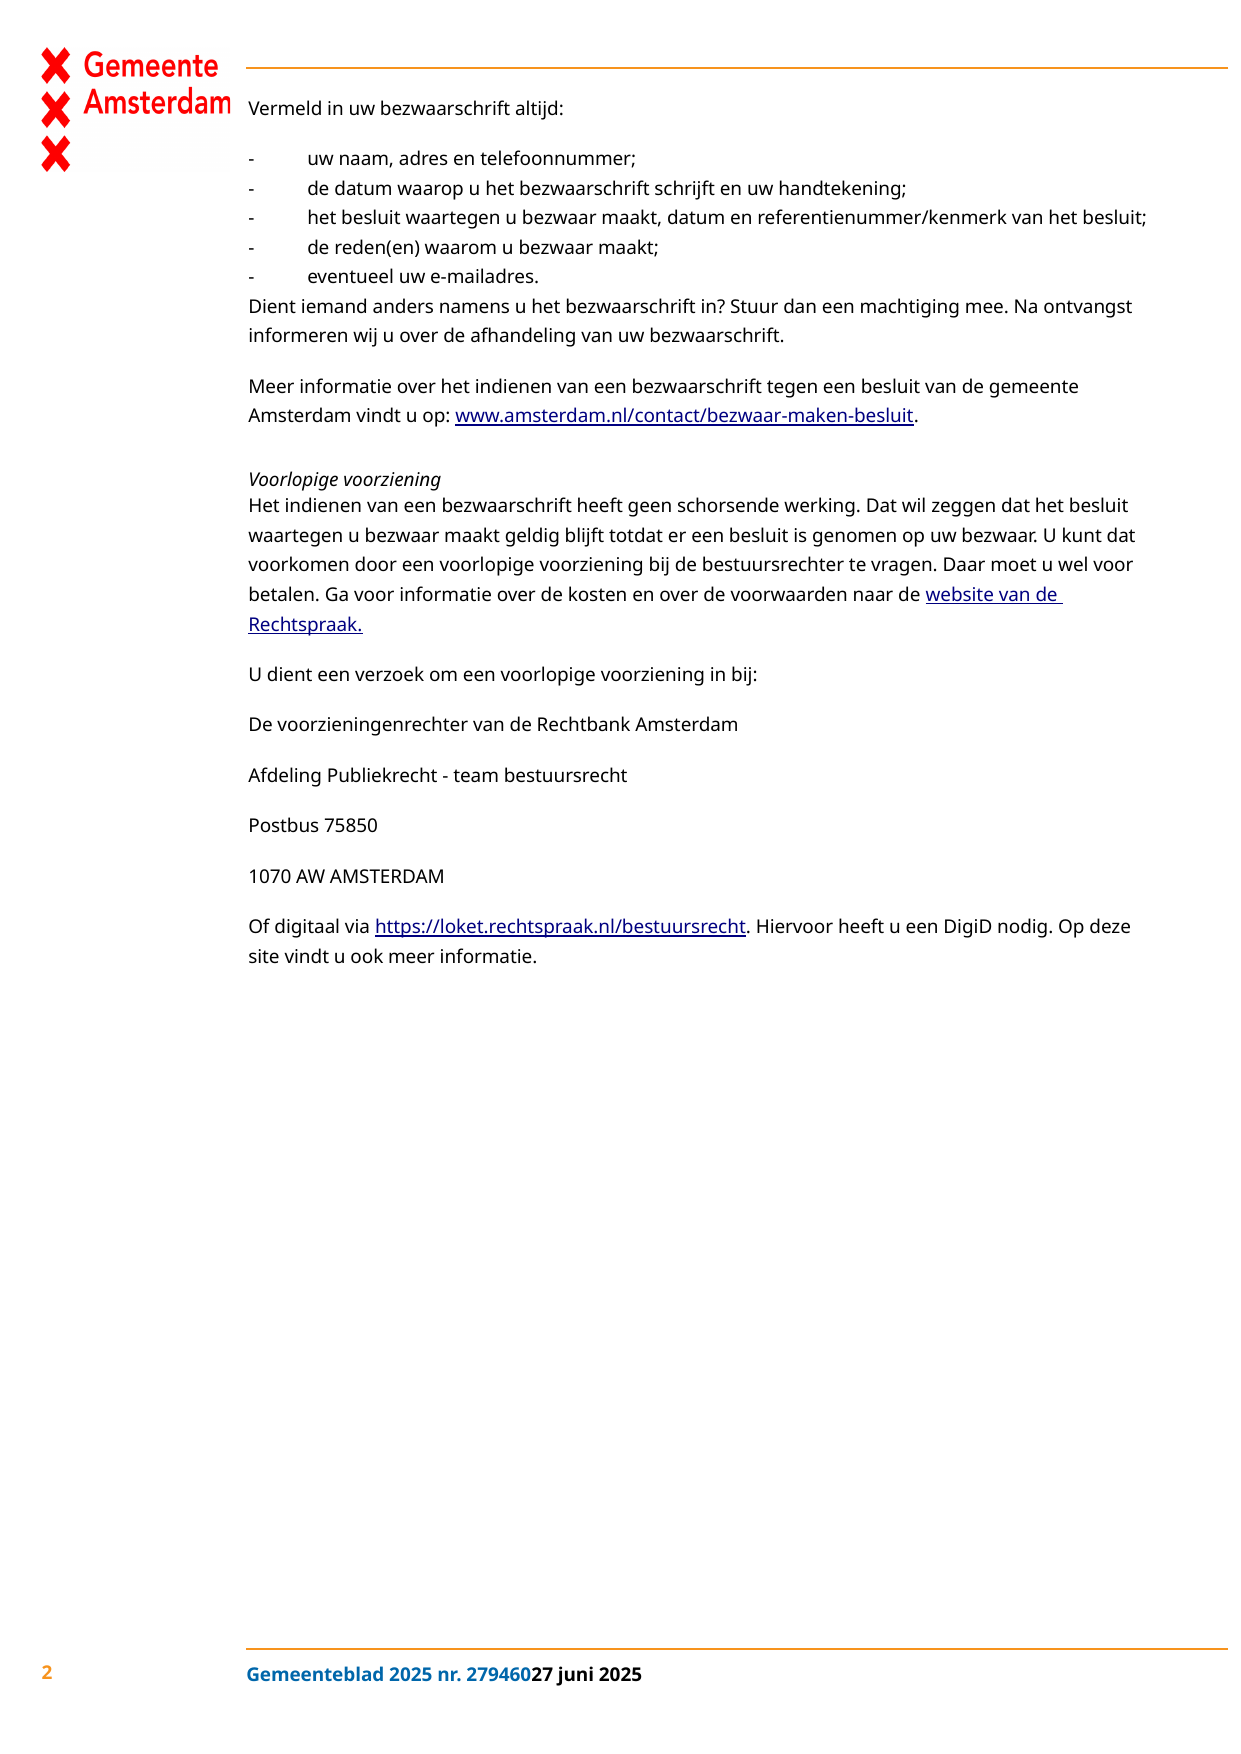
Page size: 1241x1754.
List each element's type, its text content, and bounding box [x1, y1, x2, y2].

text Dient iemand anders namens u het bezwaarschrift in? Stuur dan een machtiging mee. Na ontvangst informeren wij u over de afhandeling van uw bezwaarschrift. [248, 293, 1152, 348]
list de reden(en) waarom u bezwaar maakt; [248, 234, 1152, 260]
text 1070 AW AMSTERDAM [248, 863, 1152, 888]
text Voorlopige voorziening [248, 467, 1152, 492]
text Vermeld in uw bezwaarschrift altijd: [248, 95, 1152, 121]
text Postbus 75850 [248, 812, 1152, 838]
picture [41, 47, 231, 172]
text Het indienen van een bezwaarschrift heeft geen schorsende werking. Dat wil zeggen dat het besluit waartegen u bezwaar maakt geldig blijft totdat er een besluit is genomen op uw bezwaar. U kunt dat voorkomen door een voorlopige voorziening bij de bestuursrechter te vragen. Daar moet u wel voor betalen. Ga voor informatie over de kosten en over de voorwaarden naar de website van de Rechtspraak. [248, 492, 1152, 636]
text Afdeling Publiekrecht - team bestuursrecht [248, 762, 1152, 788]
list de datum waarop u het bezwaarschrift schrijft en uw handtekening; [248, 175, 1152, 201]
list uw naam, adres en telefoonnummer; [248, 145, 1152, 171]
text Of digitaal via https://loket.rechtspraak.nl/bestuursrecht. Hiervoor heeft u een DigiD nodig. Op deze site vindt u ook meer informatie. [248, 913, 1152, 968]
list het besluit waartegen u bezwaar maakt, datum en referentienummer/kenmerk van het besluit; [248, 204, 1152, 230]
text De voorzieningenrechter van de Rechtbank Amsterdam [248, 712, 1152, 737]
text Meer informatie over het indienen van een bezwaarschrift tegen een besluit van de gemeente Amsterdam vindt u op: www.amsterdam.nl/contact/bezwaar-maken-besluit. [248, 373, 1152, 428]
list eventueel uw e-mailadres. [248, 263, 1152, 289]
text U dient een verzoek om een voorlopige voorziening in bij: [248, 661, 1152, 687]
